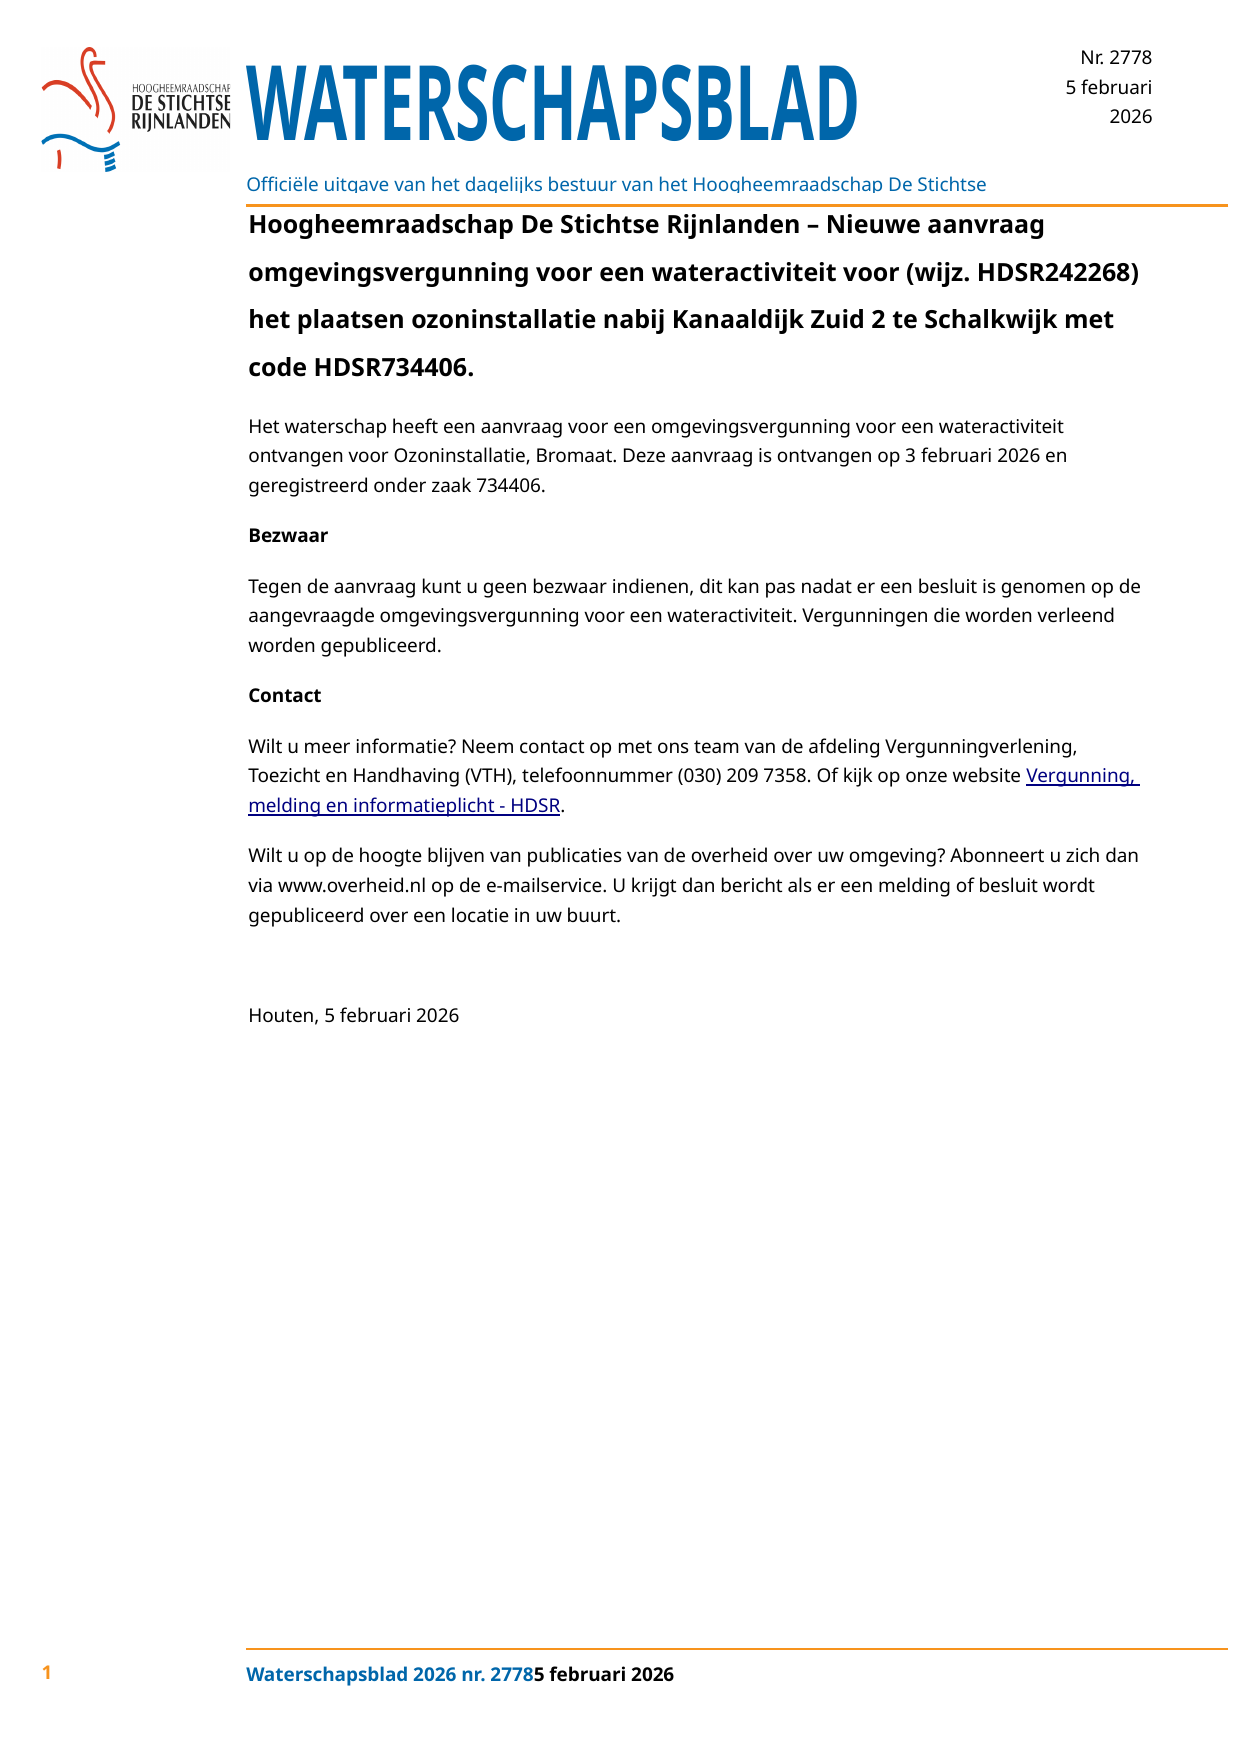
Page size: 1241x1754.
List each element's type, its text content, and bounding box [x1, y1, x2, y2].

text Tegen de aanvraag kunt u geen bezwaar indienen, dit kan pas nadat er een besluit is genomen op de aangevraagde omgevingsvergunning voor een wateractiviteit. Vergunningen die worden verleend worden gepubliceerd. [248, 573, 1152, 658]
text Wilt u op de hoogte blijven van publicaties van de overheid over uw omgeving? Abonneert u zich dan via www.overheid.nl op de e-mailservice. U krijgt dan bericht als er een melding of besluit wordt gepubliceerd over een locatie in uw buurt. [248, 843, 1152, 928]
text Houten, 5 februari 2026 [248, 1003, 1152, 1028]
text Bezwaar [248, 523, 1152, 548]
text Het waterschap heeft een aanvraag voor een omgevingsvergunning voor een wateractiviteit ontvangen voor Ozoninstallatie, Bromaat. Deze aanvraag is ontvangen op 3 februari 2026 en geregistreerd onder zaak 734406. [248, 413, 1152, 498]
text Hoogheemraadschap De Stichtse Rijnlanden – Nieuwe aanvraag omgevingsvergunning voor een wateractiviteit voor (wijz. HDSR242268) het plaatsen ozoninstallatie nabij Kanaaldijk Zuid 2 te Schalkwijk met code HDSR734406. [248, 207, 1152, 384]
text Contact [248, 683, 1152, 708]
picture [41, 47, 231, 172]
text Wilt u meer informatie? Neem contact op met ons team van de afdeling Vergunningverlening, Toezicht en Handhaving (VTH), telefoonnummer (030) 209 7358. Of kijk op onze website Vergunning, melding en informatieplicht - HDSR. [248, 733, 1152, 818]
